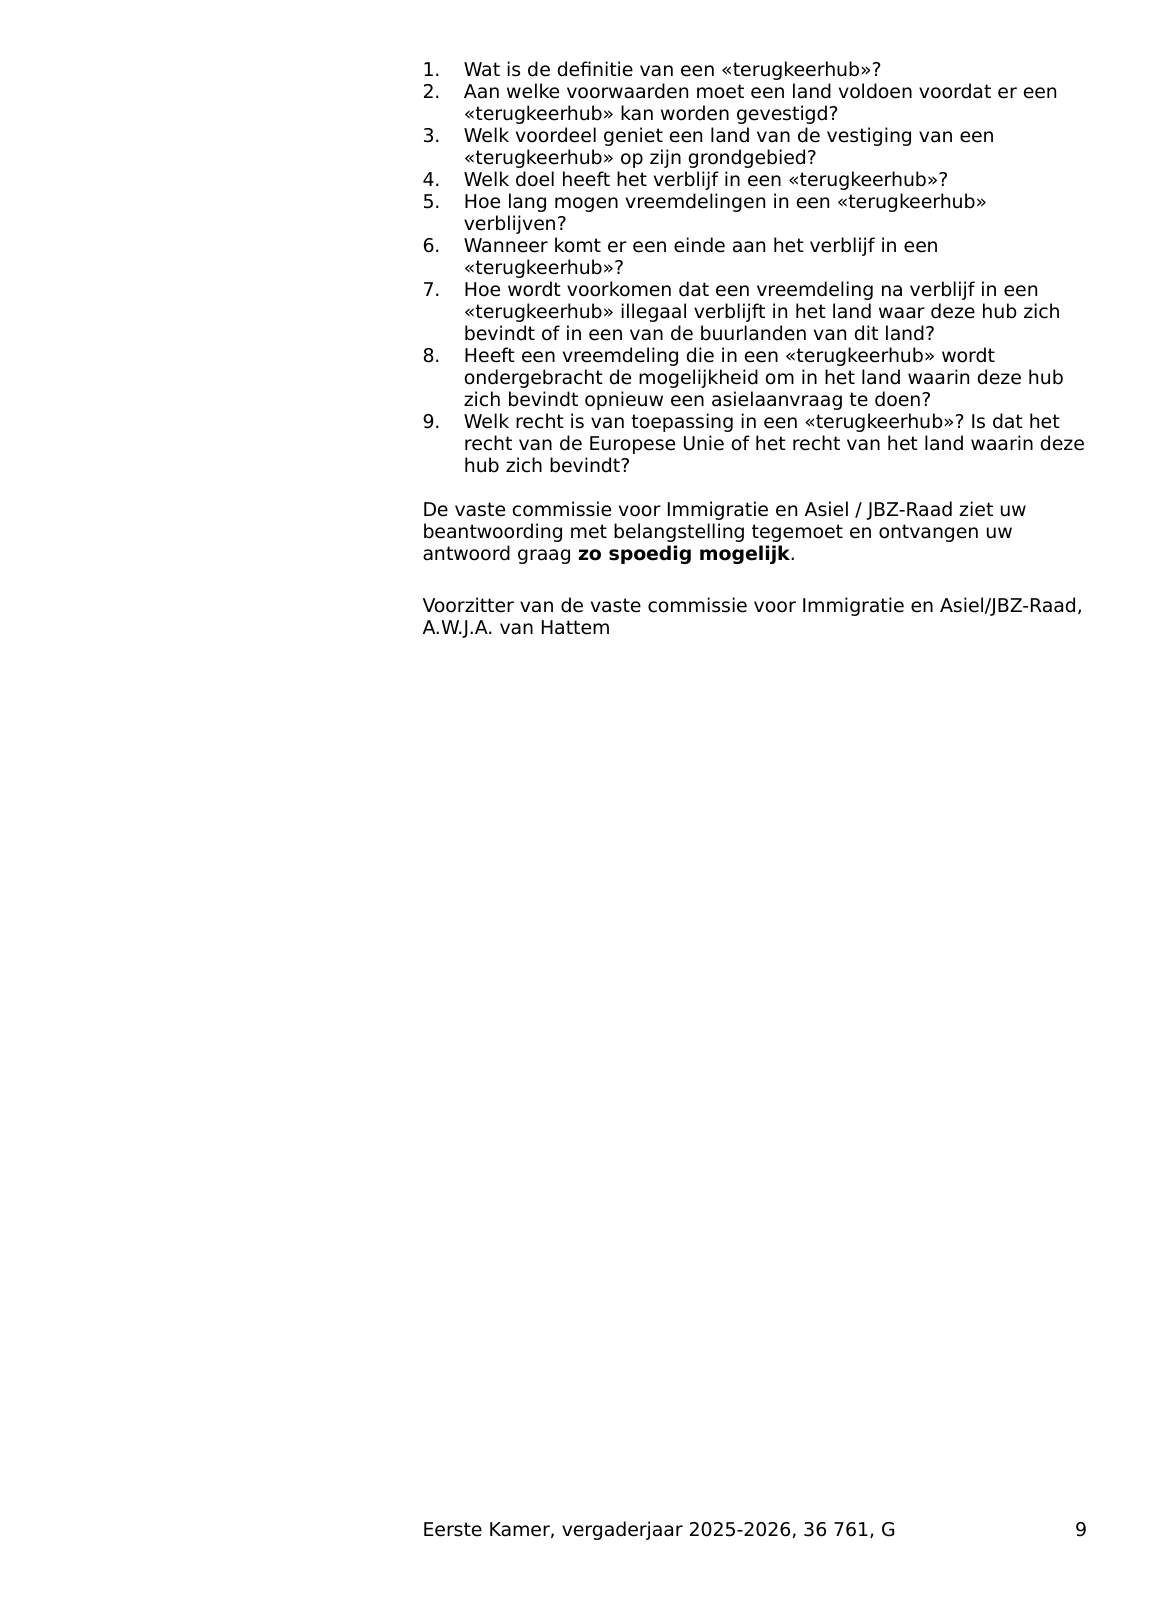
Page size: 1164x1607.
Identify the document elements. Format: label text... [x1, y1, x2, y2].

text 6. Wanneer komt er een einde aan het verblijf in een «terugkeerhub»? [422, 235, 1087, 279]
text De vaste commissie voor Immigratie en Asiel / JBZ-Raad ziet uw beantwoording met belangstelling tegemoet en ontvangen uw antwoord graag zo spoedig mogelijk. [422, 499, 1087, 565]
text 8. Heeft een vreemdeling die in een «terugkeerhub» wordt ondergebracht de mogelijkheid om in het land waarin deze hub zich bevindt opnieuw een asielaanvraag te doen? [422, 345, 1087, 411]
text 5. Hoe lang mogen vreemdelingen in een «terugkeerhub» verblijven? [422, 191, 1087, 235]
text 2. Aan welke voorwaarden moet een land voldoen voordat er een «terugkeerhub» kan worden gevestigd? [422, 81, 1087, 125]
text 9. Welk recht is van toepassing in een «terugkeerhub»? Is dat het recht van de Europese Unie of het recht van het land waarin deze hub zich bevindt? [422, 411, 1087, 477]
text 7. Hoe wordt voorkomen dat een vreemdeling na verblijf in een «terugkeerhub» illegaal verblijft in het land waar deze hub zich bevindt of in een van de buurlanden van dit land? [422, 279, 1087, 345]
text Voorzitter van de vaste commissie voor Immigratie en Asiel/JBZ-Raad, A.W.J.A. van Hattem [422, 595, 1087, 639]
text 1. Wat is de definitie van een «terugkeerhub»? [422, 59, 1087, 81]
text 3. Welk voordeel geniet een land van de vestiging van een «terugkeerhub» op zijn grondgebied? [422, 125, 1087, 169]
text 4. Welk doel heeft het verblijf in een «terugkeerhub»? [422, 169, 1087, 191]
